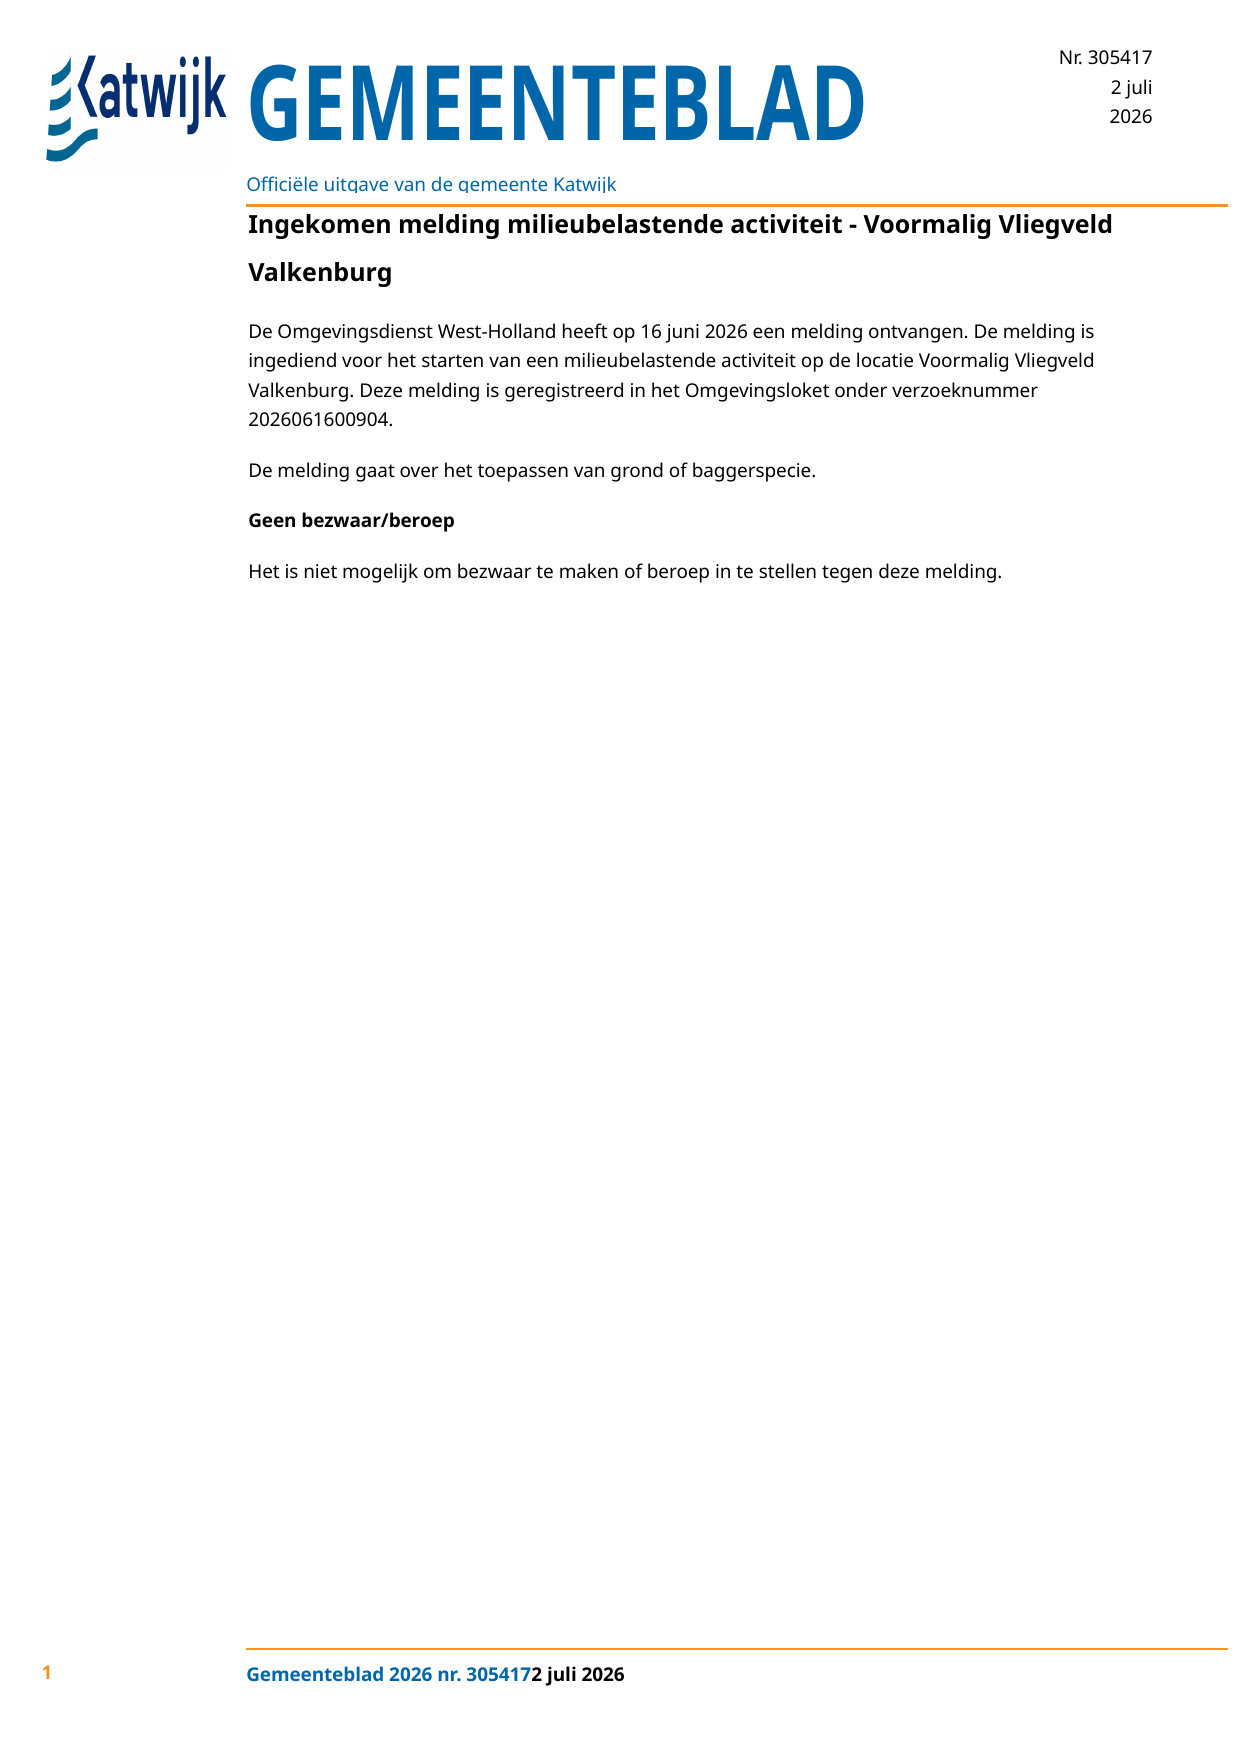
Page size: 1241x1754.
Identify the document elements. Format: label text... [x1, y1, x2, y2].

text Geen bezwaar/beroep [248, 507, 1152, 533]
text De melding gaat over het toepassen van grond of baggerspecie. [248, 457, 1152, 483]
text Ingekomen melding milieubelastende activiteit - Voormalig Vliegveld Valkenburg [248, 207, 1152, 288]
picture [41, 47, 231, 172]
text De Omgevingsdienst West-Holland heeft op 16 juni 2026 een melding ontvangen. De melding is ingediend voor het starten van een milieubelastende activiteit op de locatie Voormalig Vliegveld Valkenburg. Deze melding is geregistreerd in het Omgevingsloket onder verzoeknummer 2026061600904. [248, 318, 1152, 432]
text Het is niet mogelijk om bezwaar te maken of beroep in te stellen tegen deze melding. [248, 558, 1152, 584]
